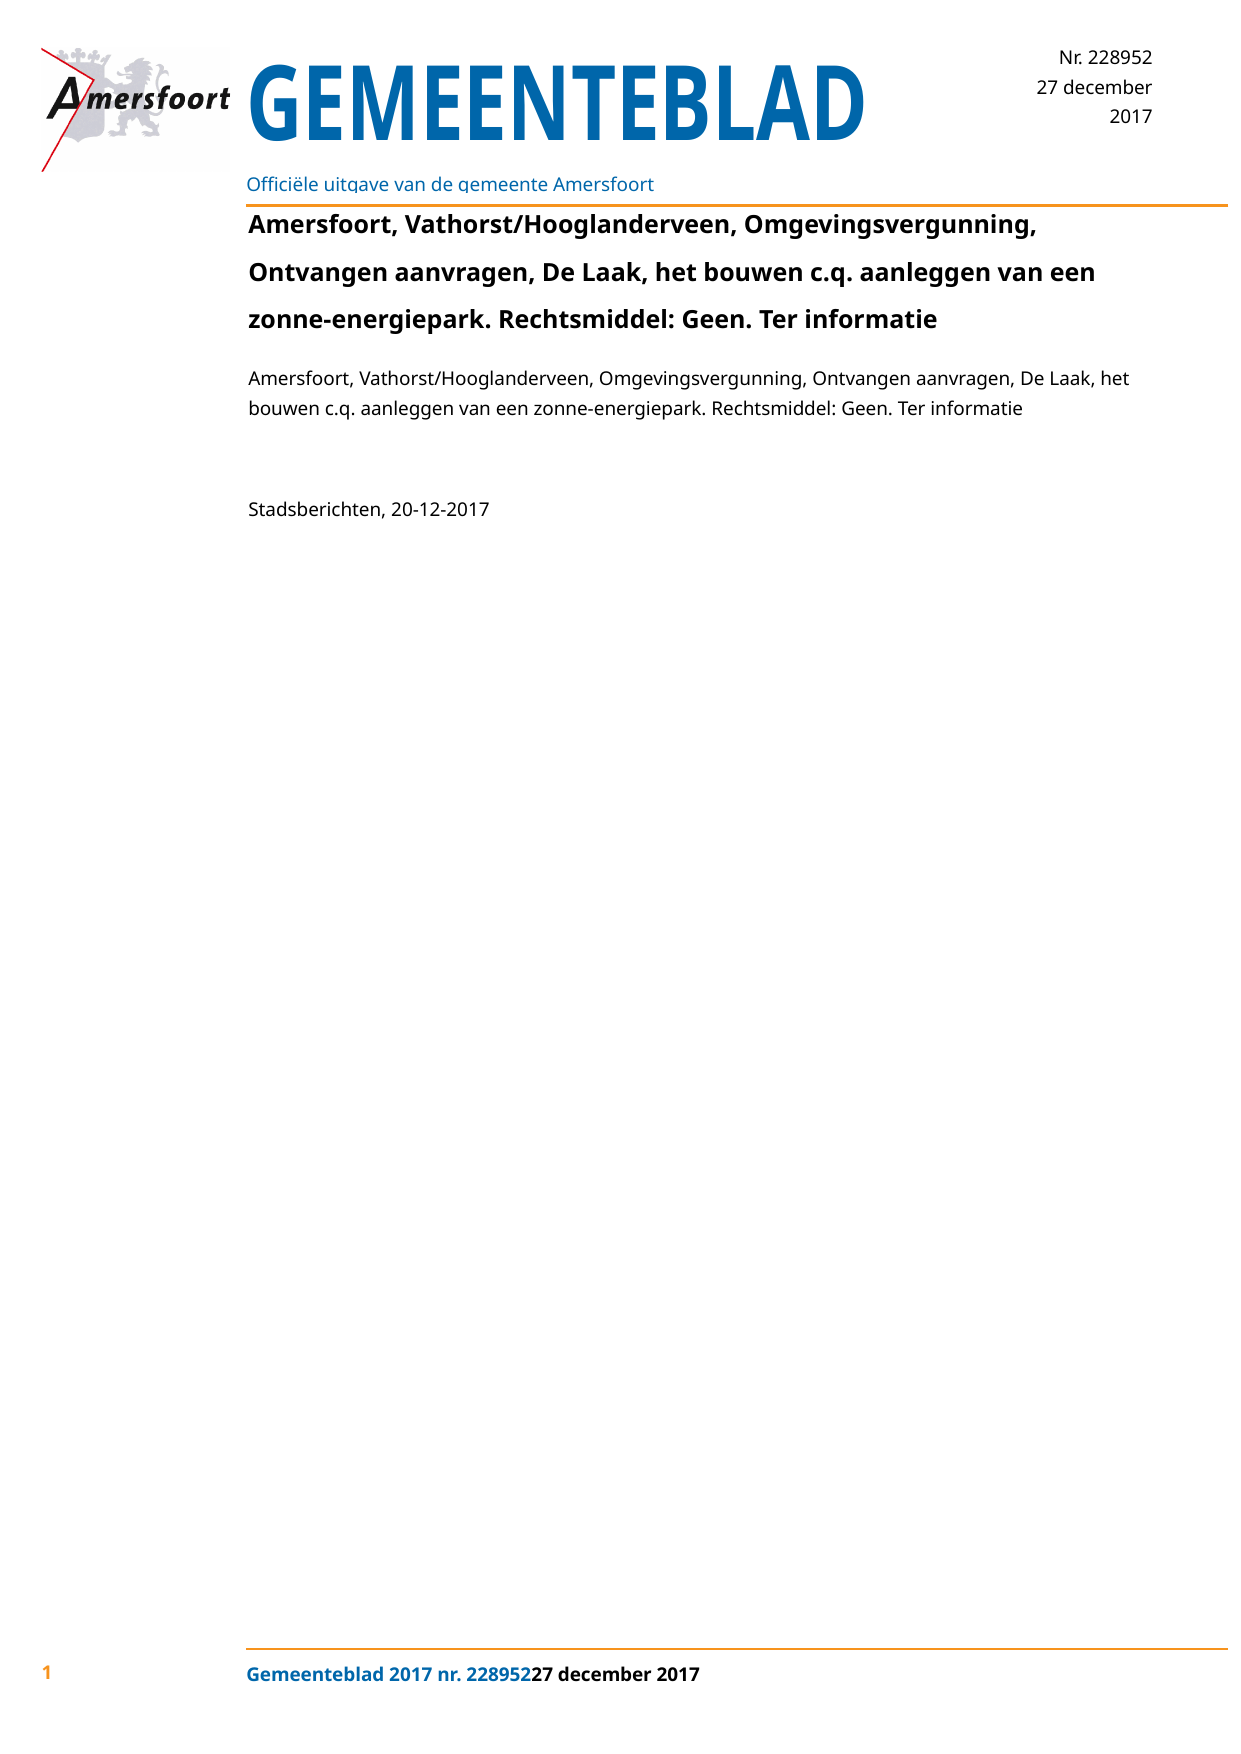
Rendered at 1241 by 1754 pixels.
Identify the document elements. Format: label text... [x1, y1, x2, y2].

text Stadsberichten, 20-12-2017 [248, 496, 1152, 522]
text Amersfoort, Vathorst/Hooglanderveen, Omgevingsvergunning, Ontvangen aanvragen, De Laak, het bouwen c.q. aanleggen van een zonne-energiepark. Rechtsmiddel: Geen. Ter informatie [248, 366, 1152, 421]
picture [41, 47, 231, 172]
text Amersfoort, Vathorst/Hooglanderveen, Omgevingsvergunning, Ontvangen aanvragen, De Laak, het bouwen c.q. aanleggen van een zonne-energiepark. Rechtsmiddel: Geen. Ter informatie [248, 207, 1152, 336]
